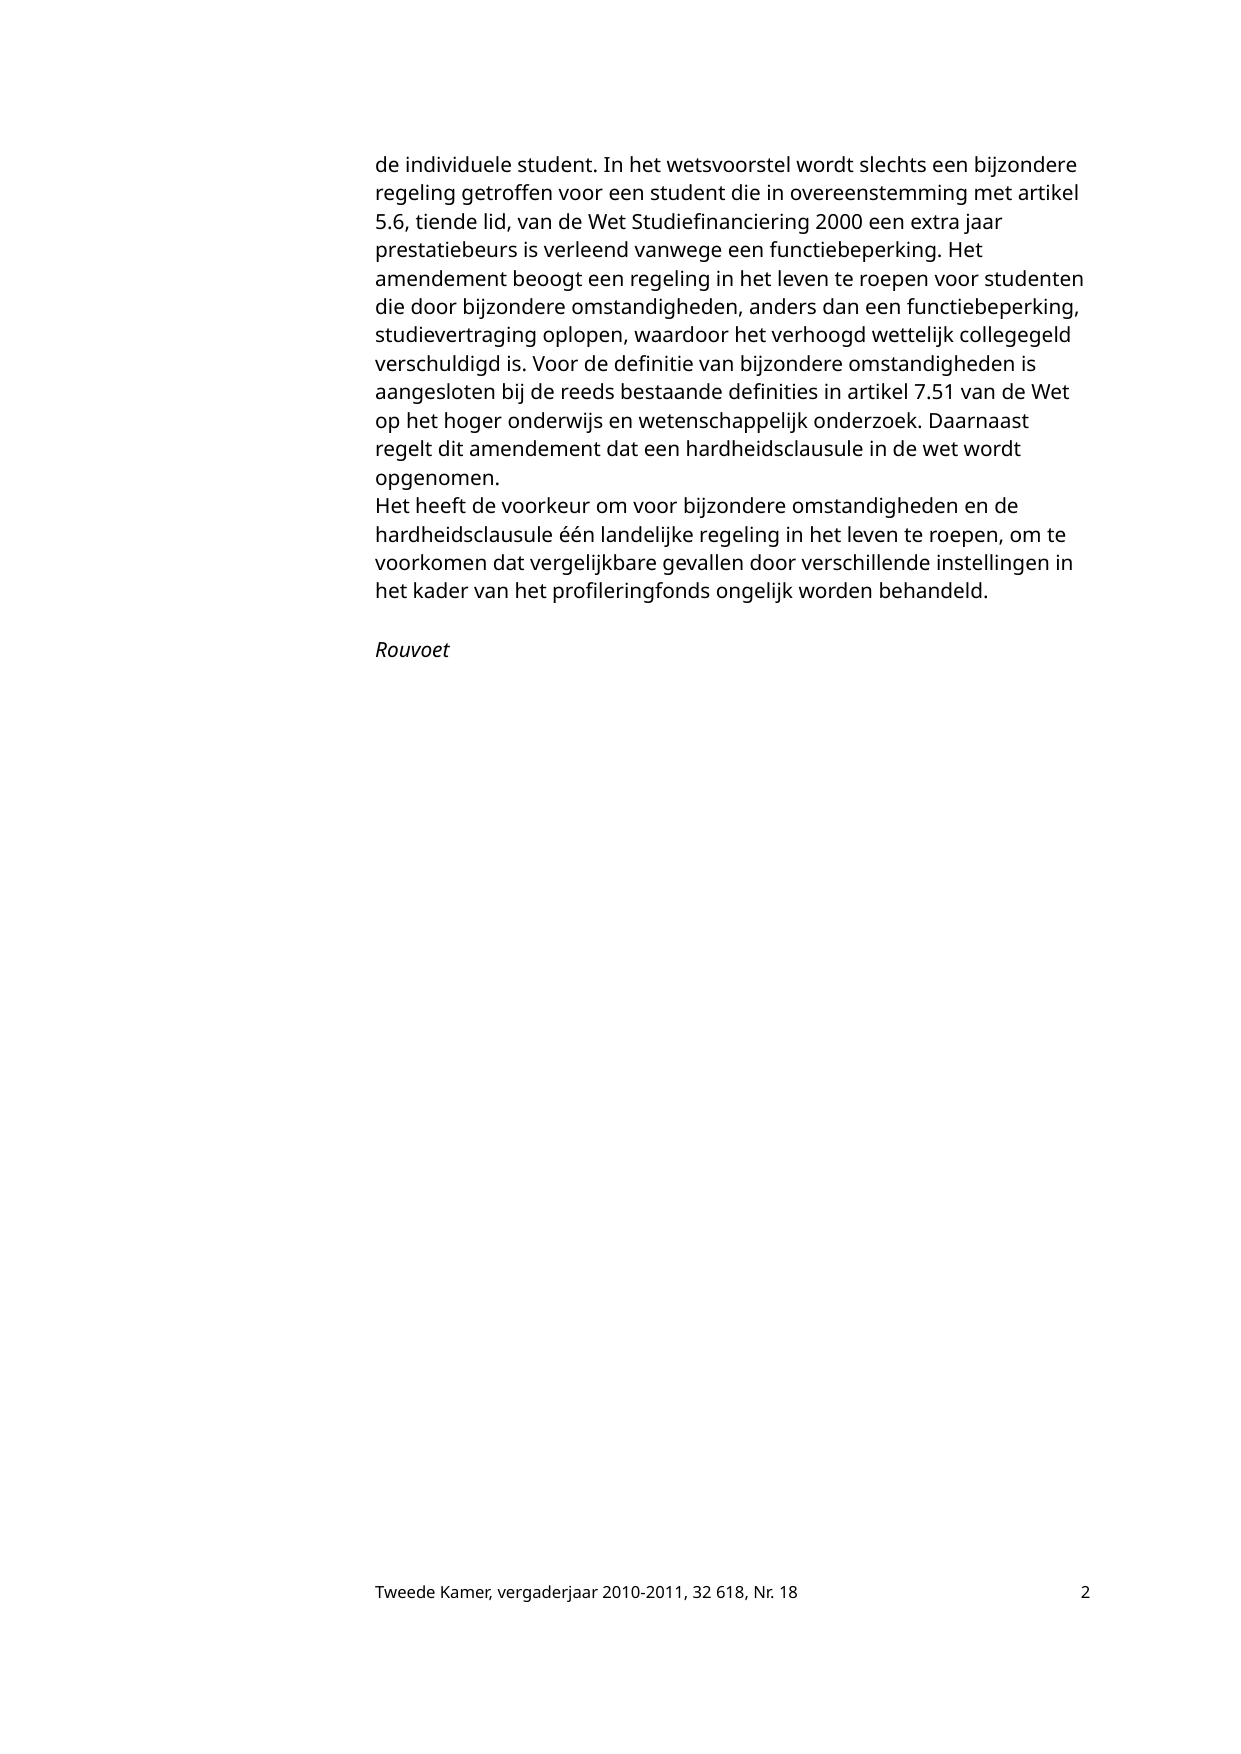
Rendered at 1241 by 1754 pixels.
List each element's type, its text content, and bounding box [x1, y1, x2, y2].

text de individuele student. In het wetsvoorstel wordt slechts een bijzondere regeling getroffen voor een student die in overeenstemming met artikel 5.6, tiende lid, van de Wet Studiefinanciering 2000 een extra jaar prestatiebeurs is verleend vanwege een functiebeperking. Het amendement beoogt een regeling in het leven te roepen voor studenten die door bijzondere omstandigheden, anders dan een functiebeperking, studievertraging oplopen, waardoor het verhoogd wettelijk collegegeld verschuldigd is. Voor de definitie van bijzondere omstandigheden is aangesloten bij de reeds bestaande definities in artikel 7.51 van de Wet op het hoger onderwijs en wetenschappelijk onderzoek. Daarnaast regelt dit amendement dat een hardheidsclausule in de wet wordt opgenomen. [375, 150, 1090, 491]
text Het heeft de voorkeur om voor bijzondere omstandigheden en de hardheidsclausule één landelijke regeling in het leven te roepen, om te voorkomen dat vergelijkbare gevallen door verschillende instellingen in het kader van het profileringfonds ongelijk worden behandeld. [375, 491, 1090, 605]
text Rouvoet [375, 635, 1090, 663]
